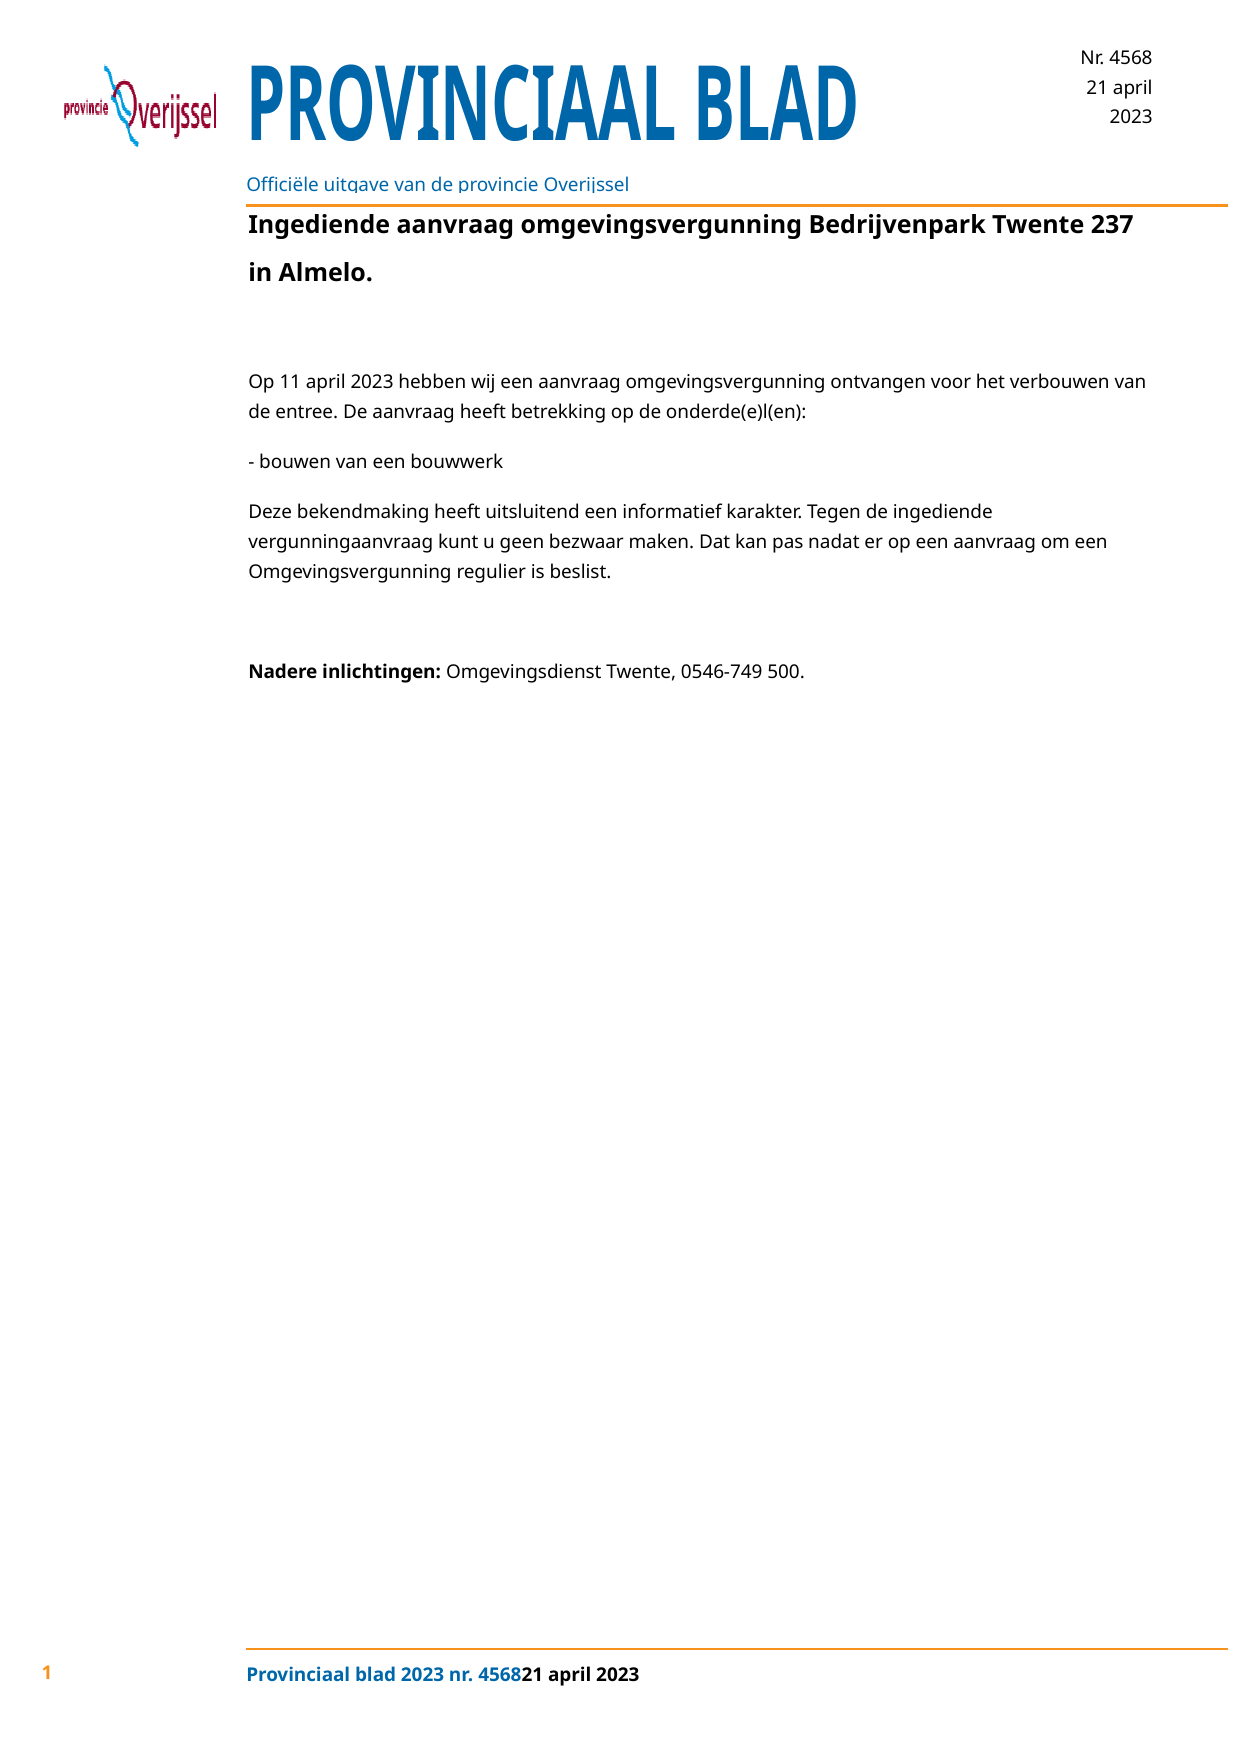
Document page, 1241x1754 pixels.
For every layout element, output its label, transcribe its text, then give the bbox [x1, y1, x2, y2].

text - bouwen van een bouwwerk [248, 448, 1152, 474]
picture [41, 47, 231, 172]
text Nadere inlichtingen: Omgevingsdienst Twente, 0546-749 500. [248, 659, 1152, 684]
text Deze bekendmaking heeft uitsluitend een informatief karakter. Tegen de ingediende vergunningaanvraag kunt u geen bezwaar maken. Dat kan pas nadat er op een aanvraag om een Omgevingsvergunning regulier is beslist. [248, 499, 1152, 584]
text Ingediende aanvraag omgevingsvergunning Bedrijvenpark Twente 237 in Almelo. [248, 207, 1152, 288]
text Op 11 april 2023 hebben wij een aanvraag omgevingsvergunning ontvangen voor het verbouwen van de entree. De aanvraag heeft betrekking op de onderde(e)l(en): [248, 368, 1152, 424]
